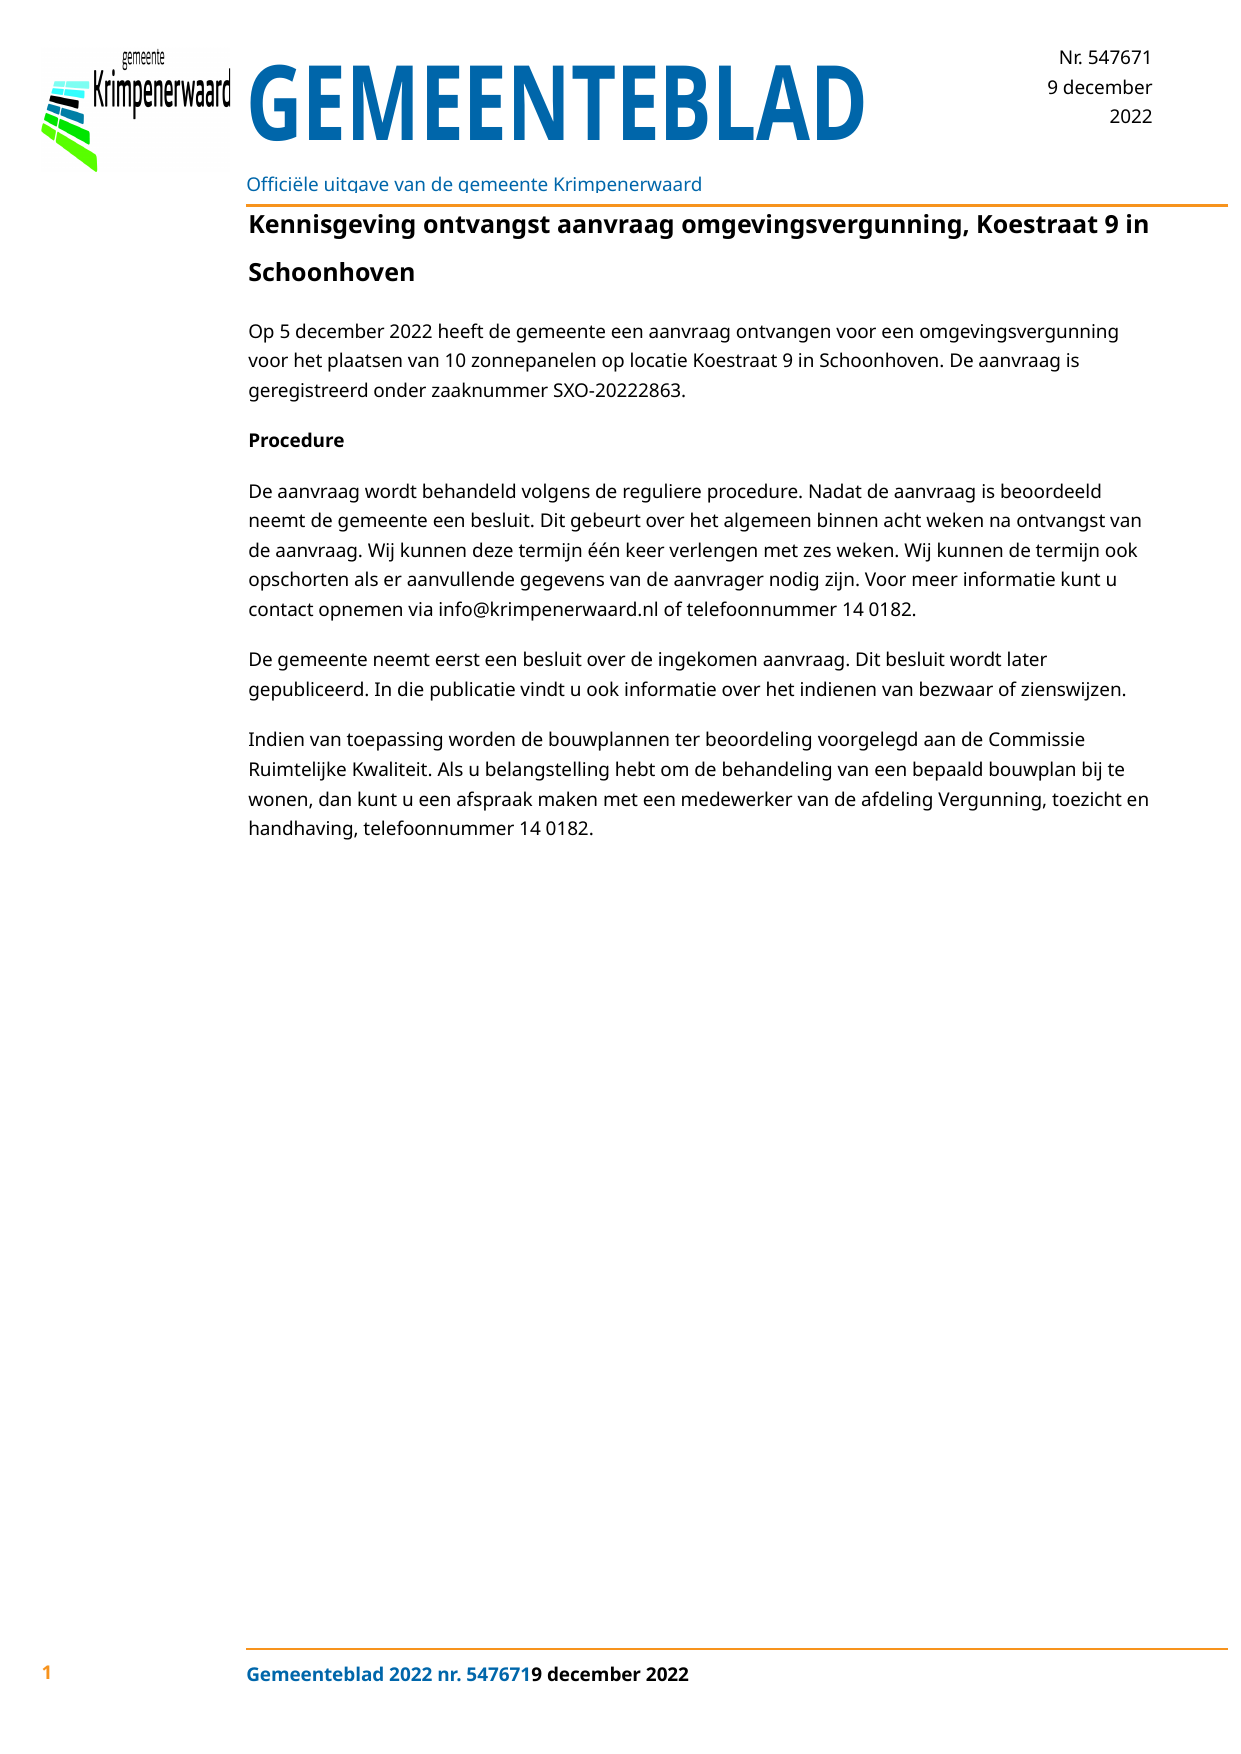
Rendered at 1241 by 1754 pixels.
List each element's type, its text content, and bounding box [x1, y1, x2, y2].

picture [41, 47, 231, 172]
text Kennisgeving ontvangst aanvraag omgevingsvergunning, Koestraat 9 in Schoonhoven [248, 207, 1152, 288]
text De aanvraag wordt behandeld volgens de reguliere procedure. Nadat de aanvraag is beoordeeld neemt de gemeente een besluit. Dit gebeurt over het algemeen binnen acht weken na ontvangst van de aanvraag. Wij kunnen deze termijn één keer verlengen met zes weken. Wij kunnen de termijn ook opschorten als er aanvullende gegevens van de aanvrager nodig zijn. Voor meer informatie kunt u contact opnemen via info@krimpenerwaard.nl of telefoonnummer 14 0182. [248, 478, 1152, 622]
text Procedure [248, 427, 1152, 453]
text Op 5 december 2022 heeft de gemeente een aanvraag ontvangen voor een omgevingsvergunning voor het plaatsen van 10 zonnepanelen op locatie Koestraat 9 in Schoonhoven. De aanvraag is geregistreerd onder zaaknummer SXO-20222863. [248, 318, 1152, 403]
text Indien van toepassing worden de bouwplannen ter beoordeling voorgelegd aan de Commissie Ruimtelijke Kwaliteit. Als u belangstelling hebt om de behandeling van een bepaald bouwplan bij te wonen, dan kunt u een afspraak maken met een medewerker van de afdeling Vergunning, toezicht en handhaving, telefoonnummer 14 0182. [248, 727, 1152, 841]
text De gemeente neemt eerst een besluit over de ingekomen aanvraag. Dit besluit wordt later gepubliceerd. In die publicatie vindt u ook informatie over het indienen van bezwaar of zienswijzen. [248, 647, 1152, 702]
